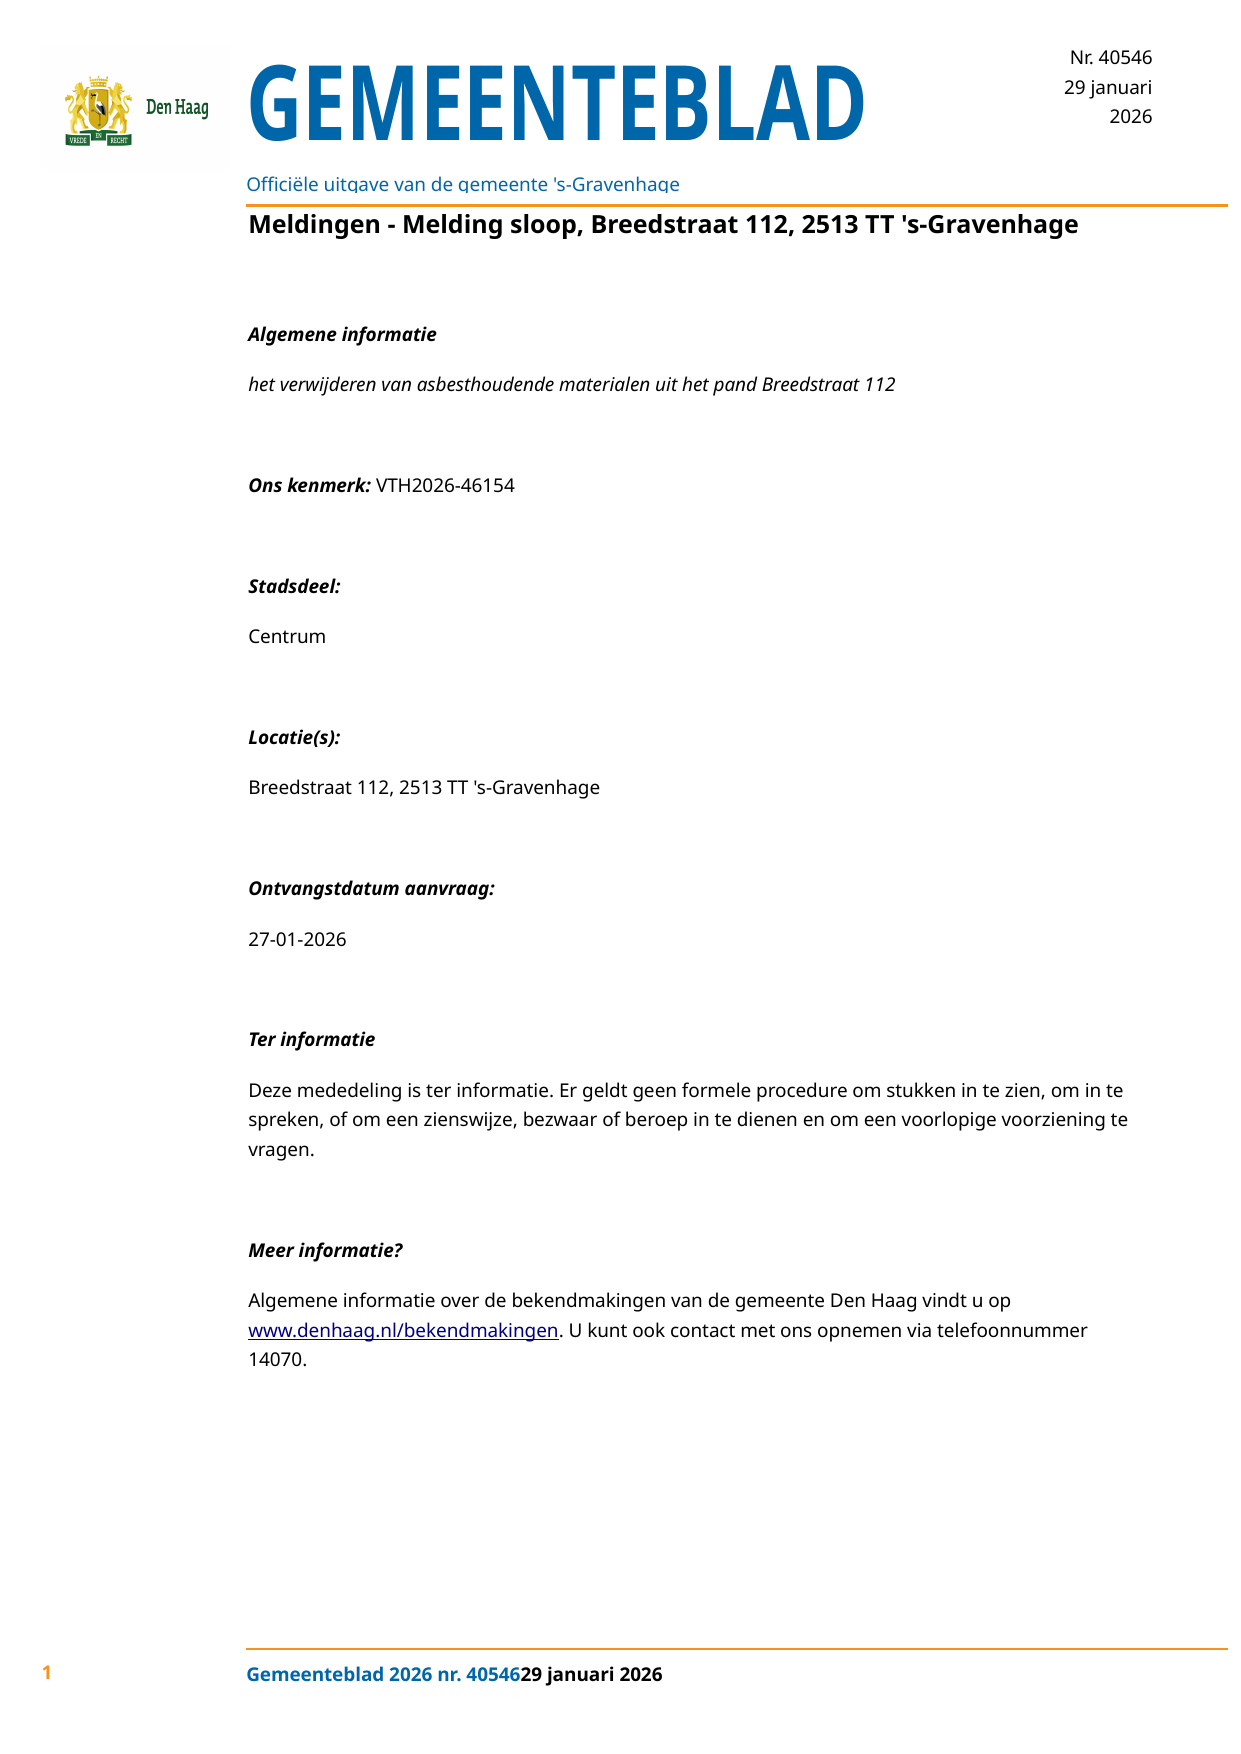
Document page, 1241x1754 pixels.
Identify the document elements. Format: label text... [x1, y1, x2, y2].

text Deze mededeling is ter informatie. Er geldt geen formele procedure om stukken in te zien, om in te spreken, of om een zienswijze, bezwaar of beroep in te dienen en om een voorlopige voorziening te vragen. [248, 1077, 1152, 1162]
text het verwijderen van asbesthoudende materialen uit het pand Breedstraat 112 [248, 371, 1152, 397]
text Meldingen - Melding sloop, Breedstraat 112, 2513 TT 's-Gravenhage [248, 207, 1152, 241]
text Ons kenmerk: VTH2026-46154 [248, 472, 1152, 498]
text Algemene informatie [248, 321, 1152, 346]
text Ontvangstdatum aanvraag: [248, 875, 1152, 901]
text Locatie(s): [248, 724, 1152, 750]
text Stadsdeel: [248, 573, 1152, 598]
text 27-01-2026 [248, 926, 1152, 951]
text Centrum [248, 623, 1152, 649]
text Breedstraat 112, 2513 TT 's-Gravenhage [248, 774, 1152, 800]
text Ter informatie [248, 1027, 1152, 1052]
text Algemene informatie over de bekendmakingen van de gemeente Den Haag vindt u op www.denhaag.nl/bekendmakingen. U kunt ook contact met ons opnemen via telefoonnummer 14070. [248, 1287, 1152, 1372]
picture [41, 47, 231, 172]
text Meer informatie? [248, 1237, 1152, 1263]
